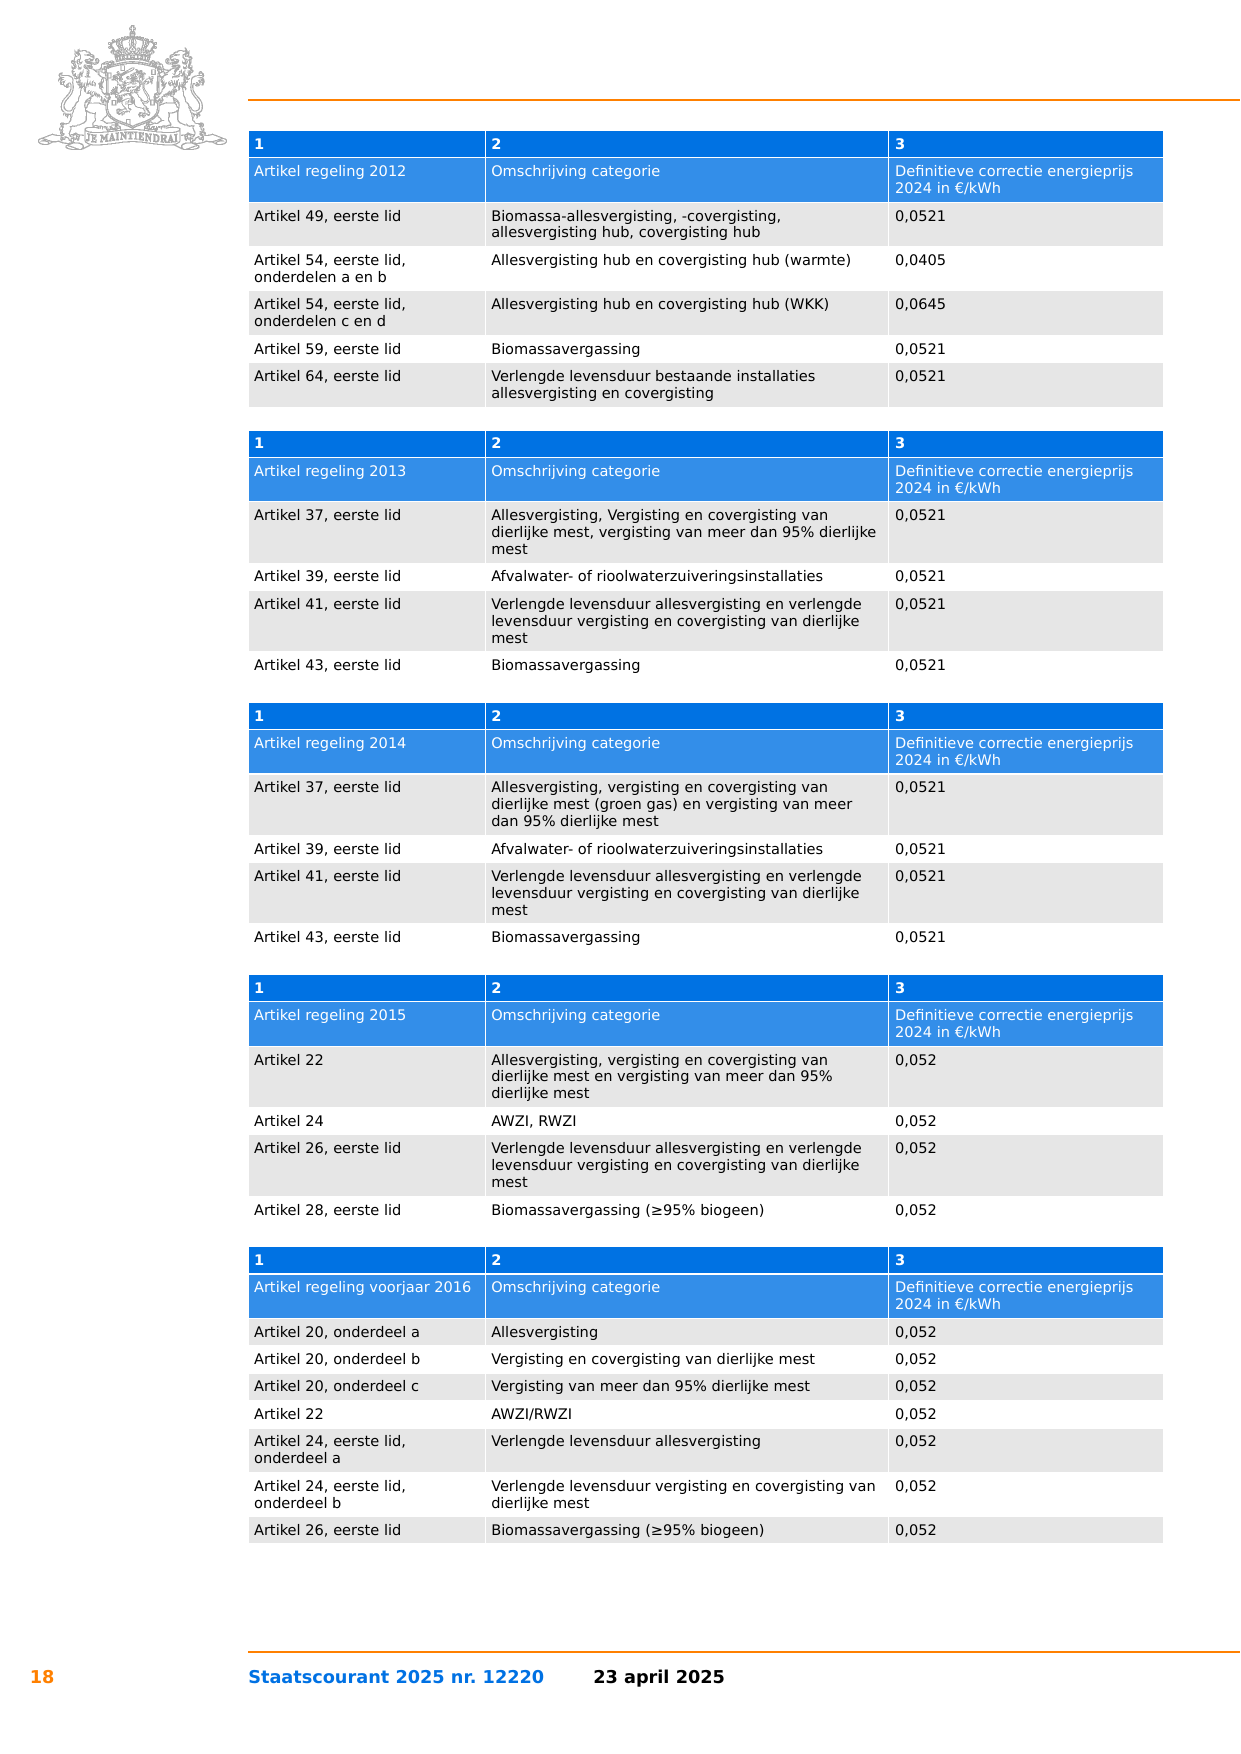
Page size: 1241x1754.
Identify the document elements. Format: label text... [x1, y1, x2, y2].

table_cell Allesvergisting hub en covergisting hub (WKK) [486, 291, 888, 335]
table_header 3 [889, 431, 1163, 457]
table_cell Artikel 41, eerste lid [249, 591, 485, 651]
table_header 1 [249, 431, 485, 457]
table_cell 0,0645 [889, 291, 1163, 335]
table_header 1 [249, 703, 485, 729]
table_cell Artikel 37, eerste lid [249, 502, 485, 563]
table_cell Afvalwater- of rioolwaterzuiveringsinstallaties [486, 836, 888, 862]
table_cell Artikel 43, eerste lid [249, 653, 485, 679]
table_cell Omschrijving categorie [486, 158, 888, 202]
table_cell Artikel 26, eerste lid [249, 1517, 485, 1543]
table_cell Artikel regeling 2013 [249, 458, 485, 501]
table_cell Artikel 59, eerste lid [249, 336, 485, 362]
table_cell 0,052 [889, 1047, 1163, 1107]
table_cell 0,0521 [889, 502, 1163, 563]
table_cell Artikel 54, eerste lid, onderdelen a en b [249, 247, 485, 290]
table_cell Artikel 24 [249, 1108, 485, 1134]
table_header 1 [249, 975, 485, 1001]
table_cell Verlengde levensduur allesvergisting en verlengde levensduur vergisting en covergisting van dierlijke mest [486, 591, 888, 651]
table_cell 0,0521 [889, 363, 1163, 407]
table_cell Artikel 20, onderdeel c [249, 1374, 485, 1400]
table_header 2 [486, 703, 888, 729]
table_cell Artikel 37, eerste lid [249, 775, 485, 835]
table_cell 0,0521 [889, 925, 1163, 951]
table_cell Artikel 24, eerste lid, onderdeel a [249, 1429, 485, 1472]
table_cell Definitieve correctie energieprijs 2024 in €/kWh [889, 158, 1163, 202]
table_cell Artikel 26, eerste lid [249, 1135, 485, 1196]
table_cell AWZI/RWZI [486, 1401, 888, 1427]
table_cell Vergisting van meer dan 95% dierlijke mest [486, 1374, 888, 1400]
table_cell 0,0521 [889, 336, 1163, 362]
table_cell Omschrijving categorie [486, 1002, 888, 1046]
table_cell Definitieve correctie energieprijs 2024 in €/kWh [889, 1275, 1163, 1318]
table_cell Allesvergisting, Vergisting en covergisting van dierlijke mest, vergisting van meer dan 95% dierlijke mest [486, 502, 888, 563]
table_cell 0,052 [889, 1319, 1163, 1345]
table_cell Artikel regeling 2014 [249, 730, 485, 773]
table_cell 0,052 [889, 1473, 1163, 1516]
table_cell Allesvergisting, vergisting en covergisting van dierlijke mest (groen gas) en vergisting van meer dan 95% dierlijke mest [486, 775, 888, 835]
table_cell Biomassavergassing [486, 653, 888, 679]
table_cell 0,0521 [889, 591, 1163, 651]
table_cell Artikel 41, eerste lid [249, 863, 485, 923]
table_header 2 [486, 431, 888, 457]
table_cell 0,0521 [889, 775, 1163, 835]
table_header 1 [249, 1247, 485, 1273]
table_cell 0,052 [889, 1401, 1163, 1427]
table_cell Omschrijving categorie [486, 458, 888, 501]
table_cell Artikel 24, eerste lid, onderdeel b [249, 1473, 485, 1516]
table_cell Definitieve correctie energieprijs 2024 in €/kWh [889, 458, 1163, 501]
table_header 3 [889, 131, 1163, 157]
table_cell Verlengde levensduur allesvergisting en verlengde levensduur vergisting en covergisting van dierlijke mest [486, 1135, 888, 1196]
table_cell Biomassavergassing (≥95% biogeen) [486, 1517, 888, 1543]
table_cell Artikel 39, eerste lid [249, 564, 485, 590]
table_cell Artikel 22 [249, 1047, 485, 1107]
table_header 2 [486, 975, 888, 1001]
table_cell Artikel 49, eerste lid [249, 203, 485, 246]
table_cell Allesvergisting [486, 1319, 888, 1345]
table_cell Artikel regeling 2012 [249, 158, 485, 202]
table_cell Verlengde levensduur allesvergisting [486, 1429, 888, 1472]
table_cell Allesvergisting hub en covergisting hub (warmte) [486, 247, 888, 290]
table_cell Artikel 22 [249, 1401, 485, 1427]
table_cell 0,052 [889, 1429, 1163, 1472]
table_cell 0,052 [889, 1108, 1163, 1134]
table_cell 0,052 [889, 1346, 1163, 1373]
table_cell Artikel 20, onderdeel a [249, 1319, 485, 1345]
table_cell 0,052 [889, 1517, 1163, 1543]
table_cell 0,052 [889, 1197, 1163, 1223]
table_cell Definitieve correctie energieprijs 2024 in €/kWh [889, 730, 1163, 773]
table_cell 0,0521 [889, 564, 1163, 590]
table_cell Biomassavergassing [486, 925, 888, 951]
table_cell 0,0521 [889, 653, 1163, 679]
table_header 1 [249, 131, 485, 157]
table_cell 0,0521 [889, 203, 1163, 246]
table_header 2 [486, 1247, 888, 1273]
table_header 2 [486, 131, 888, 157]
table_cell Artikel 28, eerste lid [249, 1197, 485, 1223]
table_cell Verlengde levensduur bestaande installaties allesvergisting en covergisting [486, 363, 888, 407]
picture [38, 25, 227, 150]
table_cell Verlengde levensduur vergisting en covergisting van dierlijke mest [486, 1473, 888, 1516]
table_cell 0,0521 [889, 836, 1163, 862]
table_cell Artikel 39, eerste lid [249, 836, 485, 862]
table_cell Artikel 43, eerste lid [249, 925, 485, 951]
table_cell Artikel regeling voorjaar 2016 [249, 1275, 485, 1318]
table_cell Biomassavergassing (≥95% biogeen) [486, 1197, 888, 1223]
table_cell Definitieve correctie energieprijs 2024 in €/kWh [889, 1002, 1163, 1046]
table_cell Artikel regeling 2015 [249, 1002, 485, 1046]
table_cell Allesvergisting, vergisting en covergisting van dierlijke mest en vergisting van meer dan 95% dierlijke mest [486, 1047, 888, 1107]
table_cell 0,0405 [889, 247, 1163, 290]
table_cell 0,0521 [889, 863, 1163, 923]
table_header 3 [889, 975, 1163, 1001]
table_cell Afvalwater- of rioolwaterzuiveringsinstallaties [486, 564, 888, 590]
table_cell Biomassavergassing [486, 336, 888, 362]
table_cell Artikel 64, eerste lid [249, 363, 485, 407]
table_header 3 [889, 703, 1163, 729]
table_cell Omschrijving categorie [486, 730, 888, 773]
table_cell Verlengde levensduur allesvergisting en verlengde levensduur vergisting en covergisting van dierlijke mest [486, 863, 888, 923]
table_cell AWZI, RWZI [486, 1108, 888, 1134]
table_header 3 [889, 1247, 1163, 1273]
table_cell Vergisting en covergisting van dierlijke mest [486, 1346, 888, 1373]
table_cell Omschrijving categorie [486, 1275, 888, 1318]
table_cell Artikel 54, eerste lid, onderdelen c en d [249, 291, 485, 335]
table_cell Biomassa-allesvergisting, -covergisting, allesvergisting hub, covergisting hub [486, 203, 888, 246]
table_cell 0,052 [889, 1135, 1163, 1196]
table_cell 0,052 [889, 1374, 1163, 1400]
table_cell Artikel 20, onderdeel b [249, 1346, 485, 1373]
